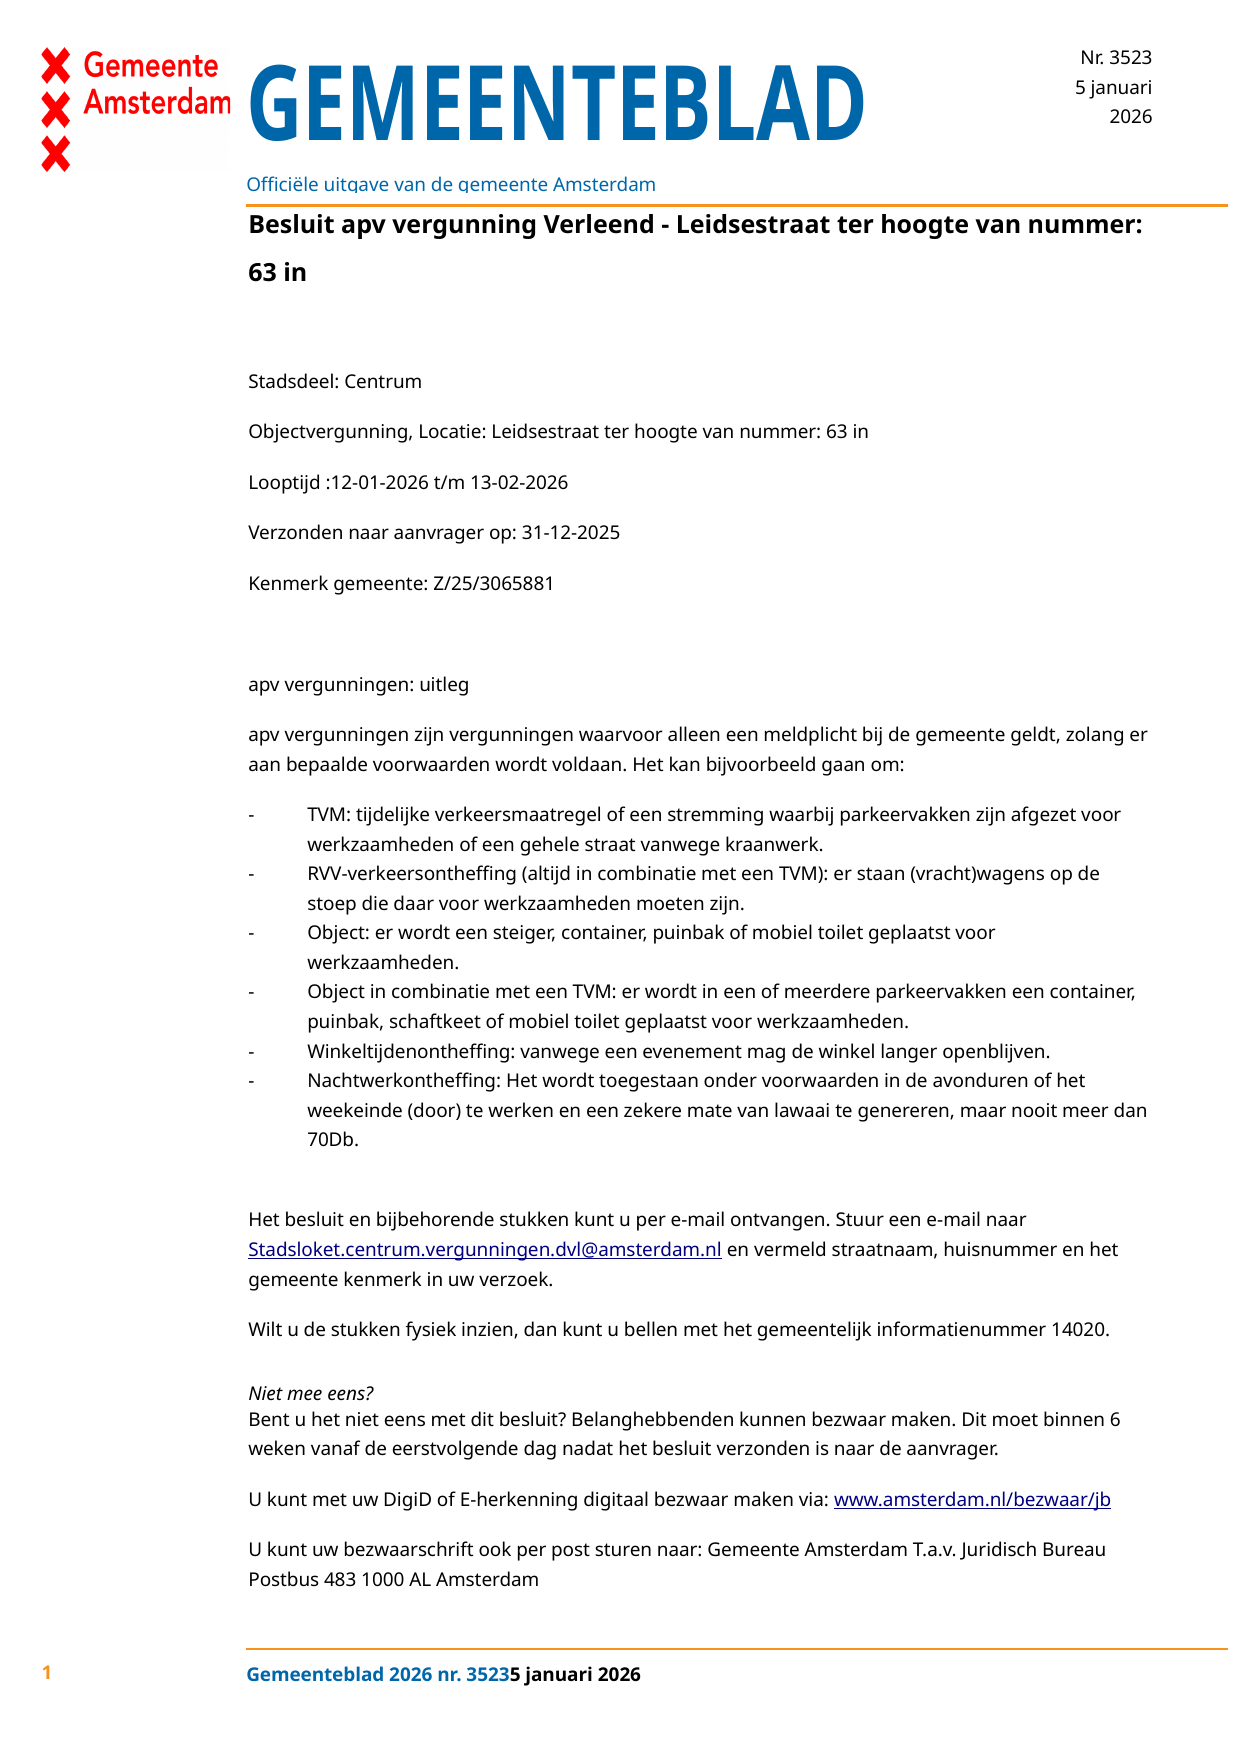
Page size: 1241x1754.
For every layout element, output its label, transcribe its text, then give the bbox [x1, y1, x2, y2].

text U kunt met uw DigiD of E-herkenning digitaal bezwaar maken via: www.amsterdam.nl/bezwaar/jb [248, 1486, 1152, 1512]
text Objectvergunning, Locatie: Leidsestraat ter hoogte van nummer: 63 in [248, 419, 1152, 444]
list Nachtwerkontheffing: Het wordt toegestaan onder voorwaarden in de avonduren of het weekeinde (door) te werken en een zekere mate van lawaai te genereren, maar nooit meer dan 70Db. [248, 1067, 1152, 1152]
list Object in combinatie met een TVM: er wordt in een of meerdere parkeervakken een container, puinbak, schaftkeet of mobiel toilet geplaatst voor werkzaamheden. [248, 979, 1152, 1034]
text Bent u het niet eens met dit besluit? Belanghebbenden kunnen bezwaar maken. Dit moet binnen 6 weken vanaf de eerstvolgende dag nadat het besluit verzonden is naar de aanvrager. [248, 1406, 1152, 1461]
text apv vergunningen zijn vergunningen waarvoor alleen een meldplicht bij de gemeente geldt, zolang er aan bepaalde voorwaarden wordt voldaan. Het kan bijvoorbeeld gaan om: [248, 721, 1152, 777]
text Het besluit en bijbehorende stukken kunt u per e-mail ontvangen. Stuur een e-mail naar Stadsloket.centrum.vergunningen.dvl@amsterdam.nl en vermeld straatnaam, huisnummer en het gemeente kenmerk in uw verzoek. [248, 1207, 1152, 1292]
text Kenmerk gemeente: Z/25/3065881 [248, 570, 1152, 596]
text Besluit apv vergunning Verleend - Leidsestraat ter hoogte van nummer: 63 in [248, 207, 1152, 288]
picture [41, 47, 231, 172]
list Object: er wordt een steiger, container, puinbak of mobiel toilet geplaatst voor werkzaamheden. [248, 919, 1152, 975]
text Wilt u de stukken fysiek inzien, dan kunt u bellen met het gemeentelijk informatienummer 14020. [248, 1316, 1152, 1342]
text Niet mee eens? [248, 1380, 1152, 1406]
list TVM: tijdelijke verkeersmaatregel of een stremming waarbij parkeervakken zijn afgezet voor werkzaamheden of een gehele straat vanwege kraanwerk. [248, 801, 1152, 857]
list Winkeltijdenontheffing: vanwege een evenement mag de winkel langer openblijven. [248, 1038, 1152, 1064]
text Looptijd :12-01-2026 t/m 13-02-2026 [248, 469, 1152, 495]
text U kunt uw bezwaarschrift ook per post sturen naar: Gemeente Amsterdam T.a.v. Juridisch Bureau Postbus 483 1000 AL Amsterdam [248, 1536, 1152, 1592]
list RVV-verkeersontheffing (altijd in combinatie met een TVM): er staan (vracht)wagens op de stoep die daar voor werkzaamheden moeten zijn. [248, 860, 1152, 916]
text Stadsdeel: Centrum [248, 368, 1152, 394]
text Verzonden naar aanvrager op: 31-12-2025 [248, 519, 1152, 545]
text apv vergunningen: uitleg [248, 671, 1152, 697]
